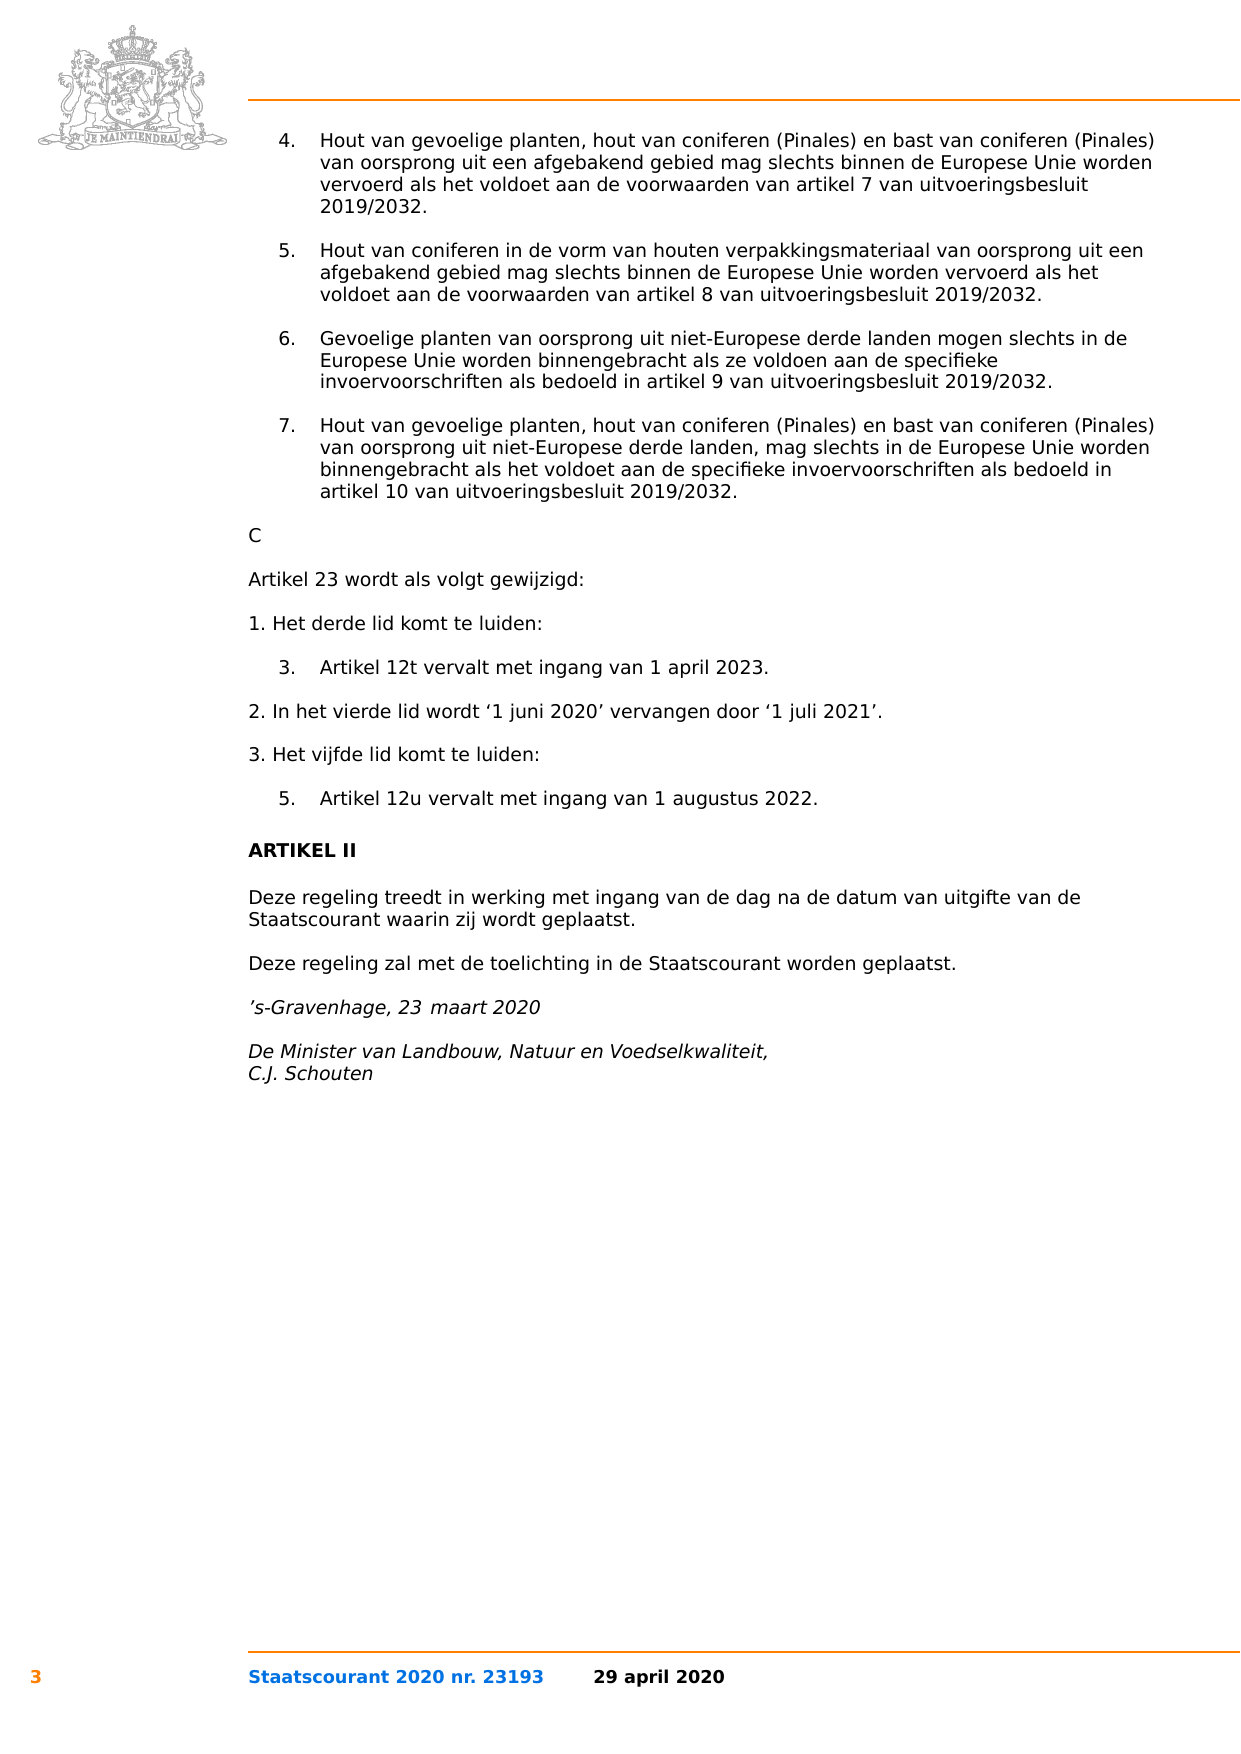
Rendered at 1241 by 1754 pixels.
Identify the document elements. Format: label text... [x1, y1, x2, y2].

text Deze regeling treedt in werking met ingang van de dag na de datum van uitgifte van de Staatscourant waarin zij wordt geplaatst. [248, 887, 1163, 931]
text ’s-Gravenhage, 23 maart 2020 [248, 997, 1163, 1019]
text 3. Artikel 12t vervalt met ingang van 1 april 2023. [278, 657, 1163, 679]
text Artikel 23 wordt als volgt gewijzigd: [248, 569, 1163, 591]
text Deze regeling zal met de toelichting in de Staatscourant worden geplaatst. [248, 953, 1163, 975]
text 3. Het vijfde lid komt te luiden: [248, 744, 1163, 766]
text De Minister van Landbouw, Natuur en Voedselkwaliteit, C.J. Schouten [248, 1041, 1163, 1085]
text 2. In het vierde lid wordt ‘1 juni 2020’ vervangen door ‘1 juli 2021’. [248, 701, 1163, 722]
text 4. Hout van gevoelige planten, hout van coniferen (Pinales) en bast van coniferen (Pinales) van oorsprong uit een afgebakend gebied mag slechts binnen de Europese Unie worden vervoerd als het voldoet aan de voorwaarden van artikel 7 van uitvoeringsbesluit 2019/2032. [278, 130, 1163, 218]
text C [248, 525, 1163, 547]
text 7. Hout van gevoelige planten, hout van coniferen (Pinales) en bast van coniferen (Pinales) van oorsprong uit niet-Europese derde landen, mag slechts in de Europese Unie worden binnengebracht als het voldoet aan de specifieke invoervoorschriften als bedoeld in artikel 10 van uitvoeringsbesluit 2019/2032. [278, 415, 1163, 503]
picture [38, 25, 227, 150]
text 5. Artikel 12u vervalt met ingang van 1 augustus 2022. [278, 788, 1163, 810]
text 6. Gevoelige planten van oorsprong uit niet-Europese derde landen mogen slechts in de Europese Unie worden binnengebracht als ze voldoen aan de specifieke invoervoorschriften als bedoeld in artikel 9 van uitvoeringsbesluit 2019/2032. [278, 327, 1163, 393]
text 5. Hout van coniferen in de vorm van houten verpakkingsmateriaal van oorsprong uit een afgebakend gebied mag slechts binnen de Europese Unie worden vervoerd als het voldoet aan de voorwaarden van artikel 8 van uitvoeringsbesluit 2019/2032. [278, 240, 1163, 306]
text 1. Het derde lid komt te luiden: [248, 613, 1163, 635]
subtitle ARTIKEL II [248, 840, 1163, 862]
